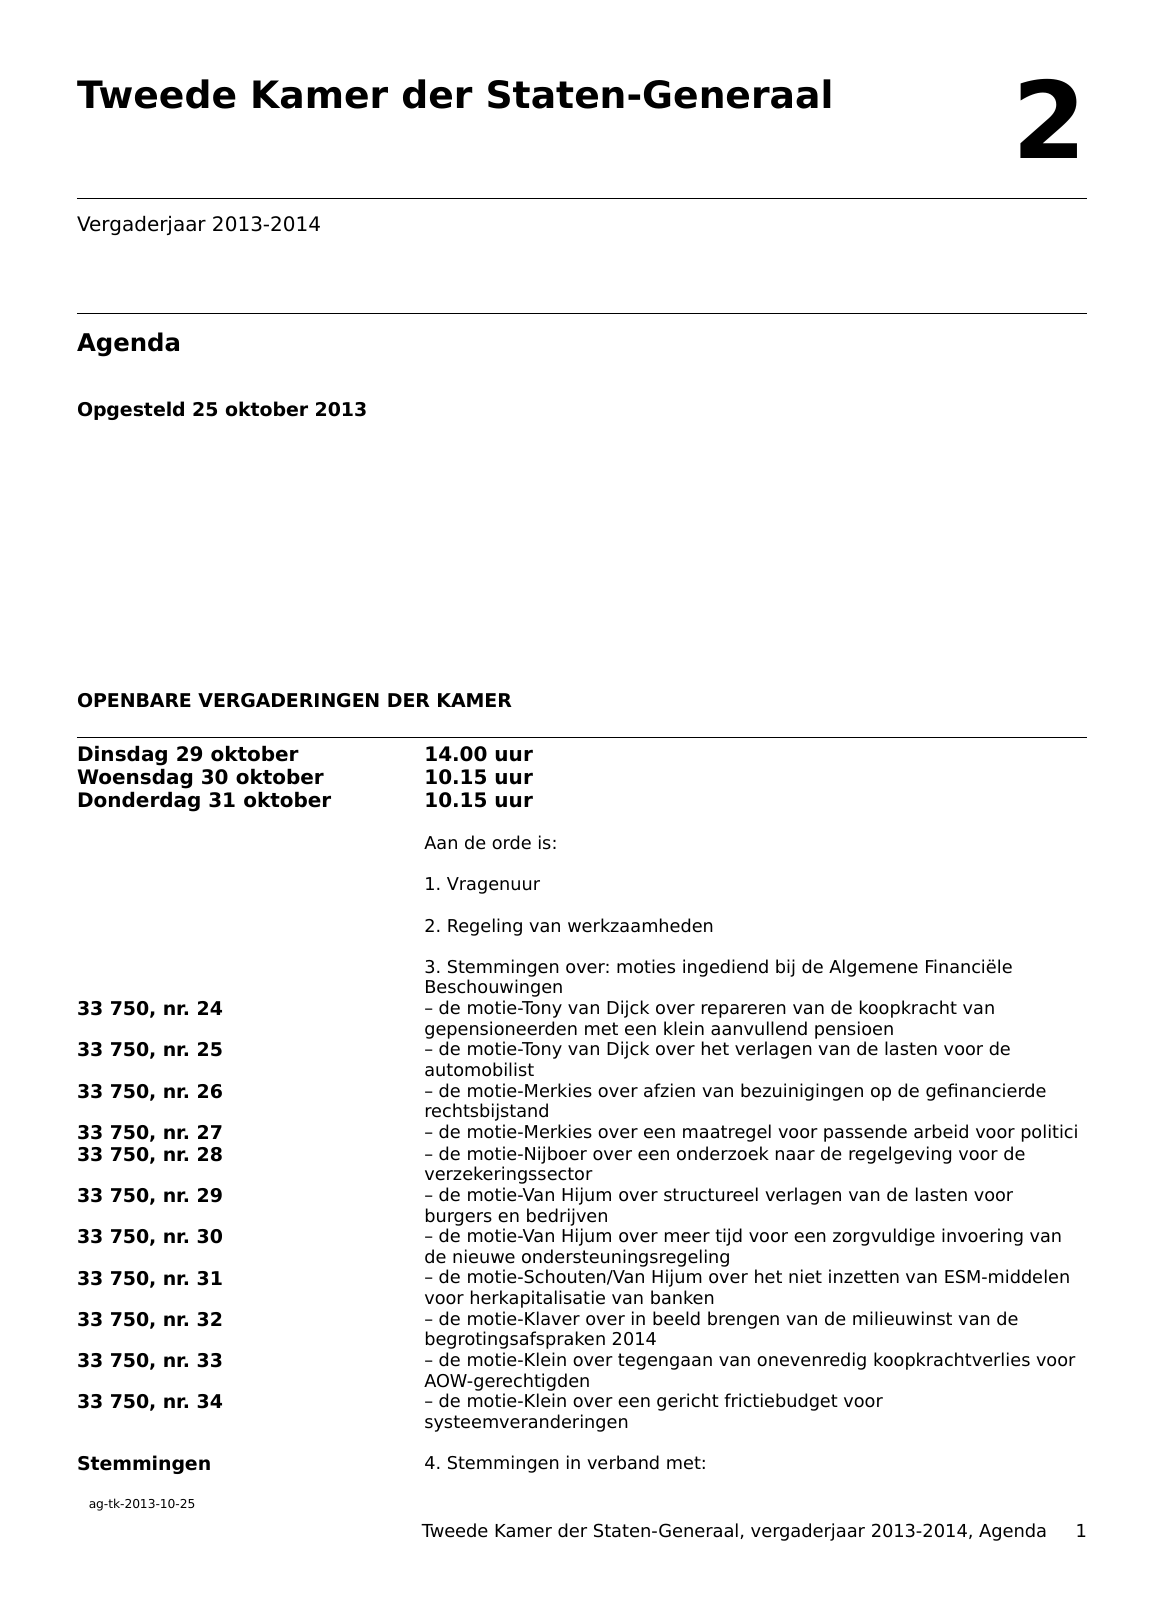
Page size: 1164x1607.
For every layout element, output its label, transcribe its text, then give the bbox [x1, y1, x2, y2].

table_cell [418, 1433, 1087, 1453]
table_cell [77, 916, 401, 936]
table_cell [401, 1081, 418, 1122]
table_cell 10.15 uur [418, 789, 1087, 812]
table_cell 33 750, nr. 27 [77, 1122, 401, 1144]
table_cell Aan de orde is: [418, 833, 1087, 854]
table_cell – de motie-Schouten/Van Hijum over het niet inzetten van ESM-middelen voor herkapitalisatie van banken [418, 1268, 1087, 1309]
table_header [401, 738, 418, 766]
table_cell [401, 1039, 418, 1081]
table_cell [401, 936, 418, 957]
table_cell – de motie-Tony van Dijck over repareren van de koopkracht van gepensioneerden met een klein aanvullend pensioen [418, 998, 1087, 1039]
table_cell [401, 789, 418, 812]
table_cell [401, 1122, 418, 1144]
table_cell [77, 854, 401, 874]
table_cell 1. Vragenuur [418, 874, 1087, 895]
table_cell – de motie-Merkies over een maatregel voor passende arbeid voor politici [418, 1122, 1087, 1144]
table_cell 3. Stemmingen over: moties ingediend bij de Algemene Financiële Beschouwingen [418, 957, 1087, 998]
table_cell [401, 895, 418, 916]
table_cell 33 750, nr. 28 [77, 1144, 401, 1185]
table_cell [401, 1391, 418, 1432]
table_cell Agenda [77, 314, 422, 357]
subtitle OPENBARE VERGADERINGEN DER KAMER [77, 690, 1087, 712]
text Opgesteld 25 oktober 2013 [77, 399, 1087, 421]
table_cell [77, 1433, 401, 1453]
text ag-tk-2013-10-25 [88, 1497, 323, 1511]
table_cell [401, 1453, 418, 1475]
table_cell [77, 895, 401, 916]
table_cell [401, 1226, 418, 1267]
table_cell – de motie-Klaver over in beeld brengen van de milieuwinst van de begrotingsafspraken 2014 [418, 1309, 1087, 1350]
table_cell Vergaderjaar 2013-2014 [77, 199, 1087, 313]
table_cell [77, 874, 401, 895]
table_cell 33 750, nr. 26 [77, 1081, 401, 1122]
table_cell [401, 854, 418, 874]
table_cell [401, 1309, 418, 1350]
table_cell [418, 895, 1087, 916]
table_cell [401, 833, 418, 854]
table_cell [401, 1433, 418, 1453]
table_cell 33 750, nr. 29 [77, 1185, 401, 1226]
table_cell Donderdag 31 oktober [77, 789, 401, 812]
table_cell [418, 813, 1087, 833]
table_cell Stemmingen [77, 1453, 401, 1475]
table_cell 33 750, nr. 31 [77, 1268, 401, 1309]
table_cell [422, 314, 1087, 357]
table_cell [401, 916, 418, 936]
table_cell – de motie-Klein over tegengaan van onevenredig koopkrachtverlies voor AOW-gerechtigden [418, 1350, 1087, 1391]
table_cell – de motie-Klein over een gericht frictiebudget voor systeemveranderingen [418, 1391, 1087, 1432]
table_cell 33 750, nr. 30 [77, 1226, 401, 1267]
table_cell [401, 998, 418, 1039]
table_cell [77, 833, 401, 854]
table_cell [401, 874, 418, 895]
table_cell 33 750, nr. 32 [77, 1309, 401, 1350]
table_cell 2. Regeling van werkzaamheden [418, 916, 1087, 936]
table_cell – de motie-Van Hijum over structureel verlagen van de lasten voor burgers en bedrijven [418, 1185, 1087, 1226]
table_cell – de motie-Van Hijum over meer tijd voor een zorgvuldige invoering van de nieuwe ondersteuningsregeling [418, 1226, 1087, 1267]
table_header 2 [886, 59, 1087, 198]
table_cell [401, 1185, 418, 1226]
table_cell – de motie-Merkies over afzien van bezuinigingen op de gefinancierde rechtsbijstand [418, 1081, 1087, 1122]
table_cell [401, 1144, 418, 1185]
table_header Dinsdag 29 oktober [77, 738, 401, 766]
table_cell [77, 936, 401, 957]
table_cell [401, 813, 418, 833]
table_cell [77, 813, 401, 833]
table_cell 10.15 uur [418, 766, 1087, 789]
table_cell – de motie-Nijboer over een onderzoek naar de regelgeving voor de verzekeringssector [418, 1144, 1087, 1185]
table_cell [418, 854, 1087, 874]
table_cell 33 750, nr. 34 [77, 1391, 401, 1432]
table_cell Woensdag 30 oktober [77, 766, 401, 789]
table_header 14.00 uur [418, 738, 1087, 766]
table_cell [401, 1350, 418, 1391]
table_header Tweede Kamer der Staten-Generaal [77, 59, 886, 198]
table_cell 33 750, nr. 33 [77, 1350, 401, 1391]
table_cell [401, 766, 418, 789]
table_cell [77, 957, 401, 998]
table_cell 33 750, nr. 25 [77, 1039, 401, 1081]
table_cell 4. Stemmingen in verband met: [418, 1453, 1087, 1475]
table_cell [418, 936, 1087, 957]
table_cell [401, 957, 418, 998]
table_cell 33 750, nr. 24 [77, 998, 401, 1039]
table_cell – de motie-Tony van Dijck over het verlagen van de lasten voor de automobilist [418, 1039, 1087, 1081]
table_cell [401, 1268, 418, 1309]
